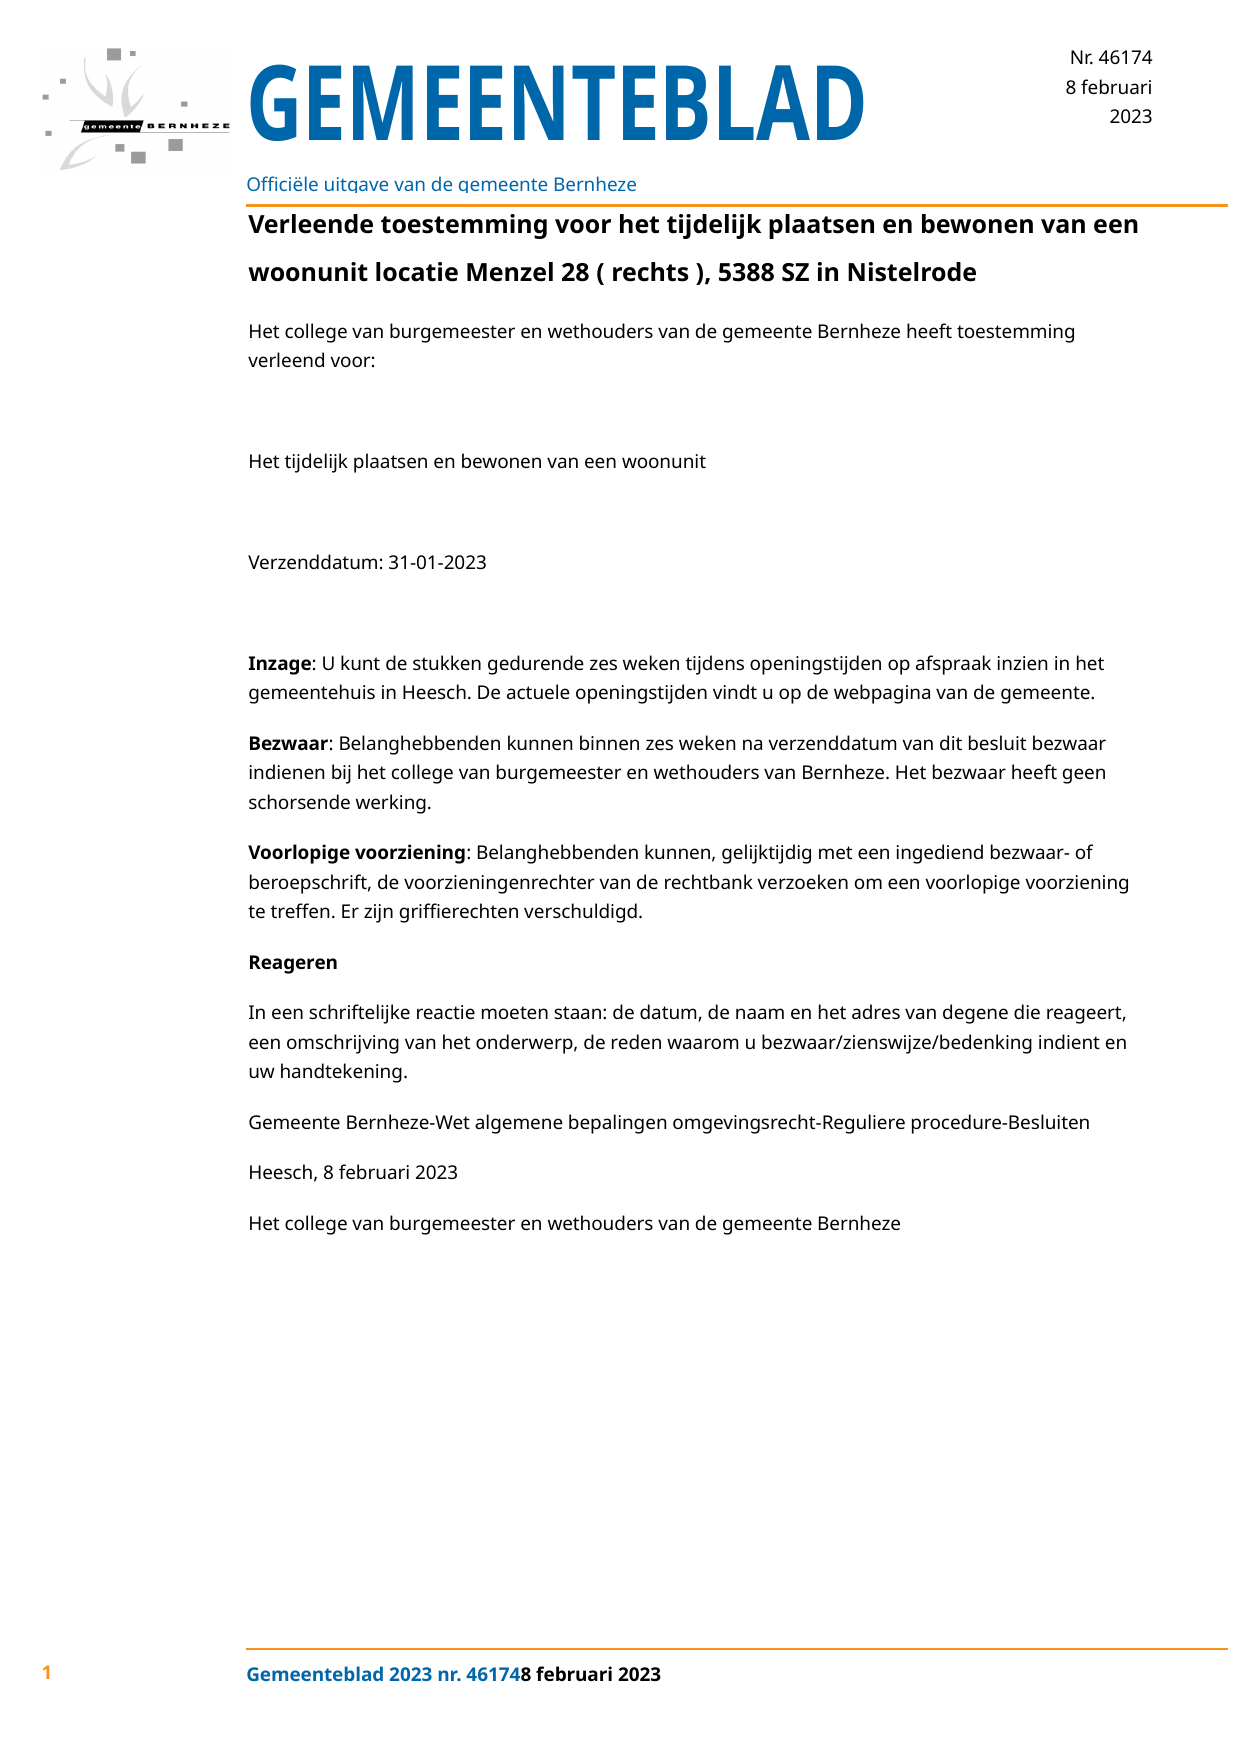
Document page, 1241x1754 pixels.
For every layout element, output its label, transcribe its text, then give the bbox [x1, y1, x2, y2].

text Inzage: U kunt de stukken gedurende zes weken tijdens openingstijden op afspraak inzien in het gemeentehuis in Heesch. De actuele openingstijden vindt u op de webpagina van de gemeente. [248, 650, 1152, 705]
text Het tijdelijk plaatsen en bewonen van een woonunit [248, 448, 1152, 474]
text Bezwaar: Belanghebbenden kunnen binnen zes weken na verzenddatum van dit besluit bezwaar indienen bij het college van burgemeester en wethouders van Bernheze. Het bezwaar heeft geen schorsende werking. [248, 730, 1152, 815]
picture [41, 47, 231, 172]
text Gemeente Bernheze-Wet algemene bepalingen omgevingsrecht-Reguliere procedure-Besluiten [248, 1109, 1152, 1135]
text Verleende toestemming voor het tijdelijk plaatsen en bewonen van een woonunit locatie Menzel 28 ( rechts ), 5388 SZ in Nistelrode [248, 207, 1152, 288]
text In een schriftelijke reactie moeten staan: de datum, de naam en het adres van degene die reageert, een omschrijving van het onderwerp, de reden waarom u bezwaar/zienswijze/bedenking indient en uw handtekening. [248, 999, 1152, 1084]
text Het college van burgemeester en wethouders van de gemeente Bernheze [248, 1210, 1152, 1236]
text Voorlopige voorziening: Belanghebbenden kunnen, gelijktijdig met een ingediend bezwaar- of beroepschrift, de voorzieningenrechter van de rechtbank verzoeken om een voorlopige voorziening te treffen. Er zijn griffierechten verschuldigd. [248, 839, 1152, 924]
text Het college van burgemeester en wethouders van de gemeente Bernheze heeft toestemming verleend voor: [248, 318, 1152, 373]
text Reageren [248, 949, 1152, 975]
text Verzenddatum: 31-01-2023 [248, 549, 1152, 575]
text Heesch, 8 februari 2023 [248, 1159, 1152, 1185]
